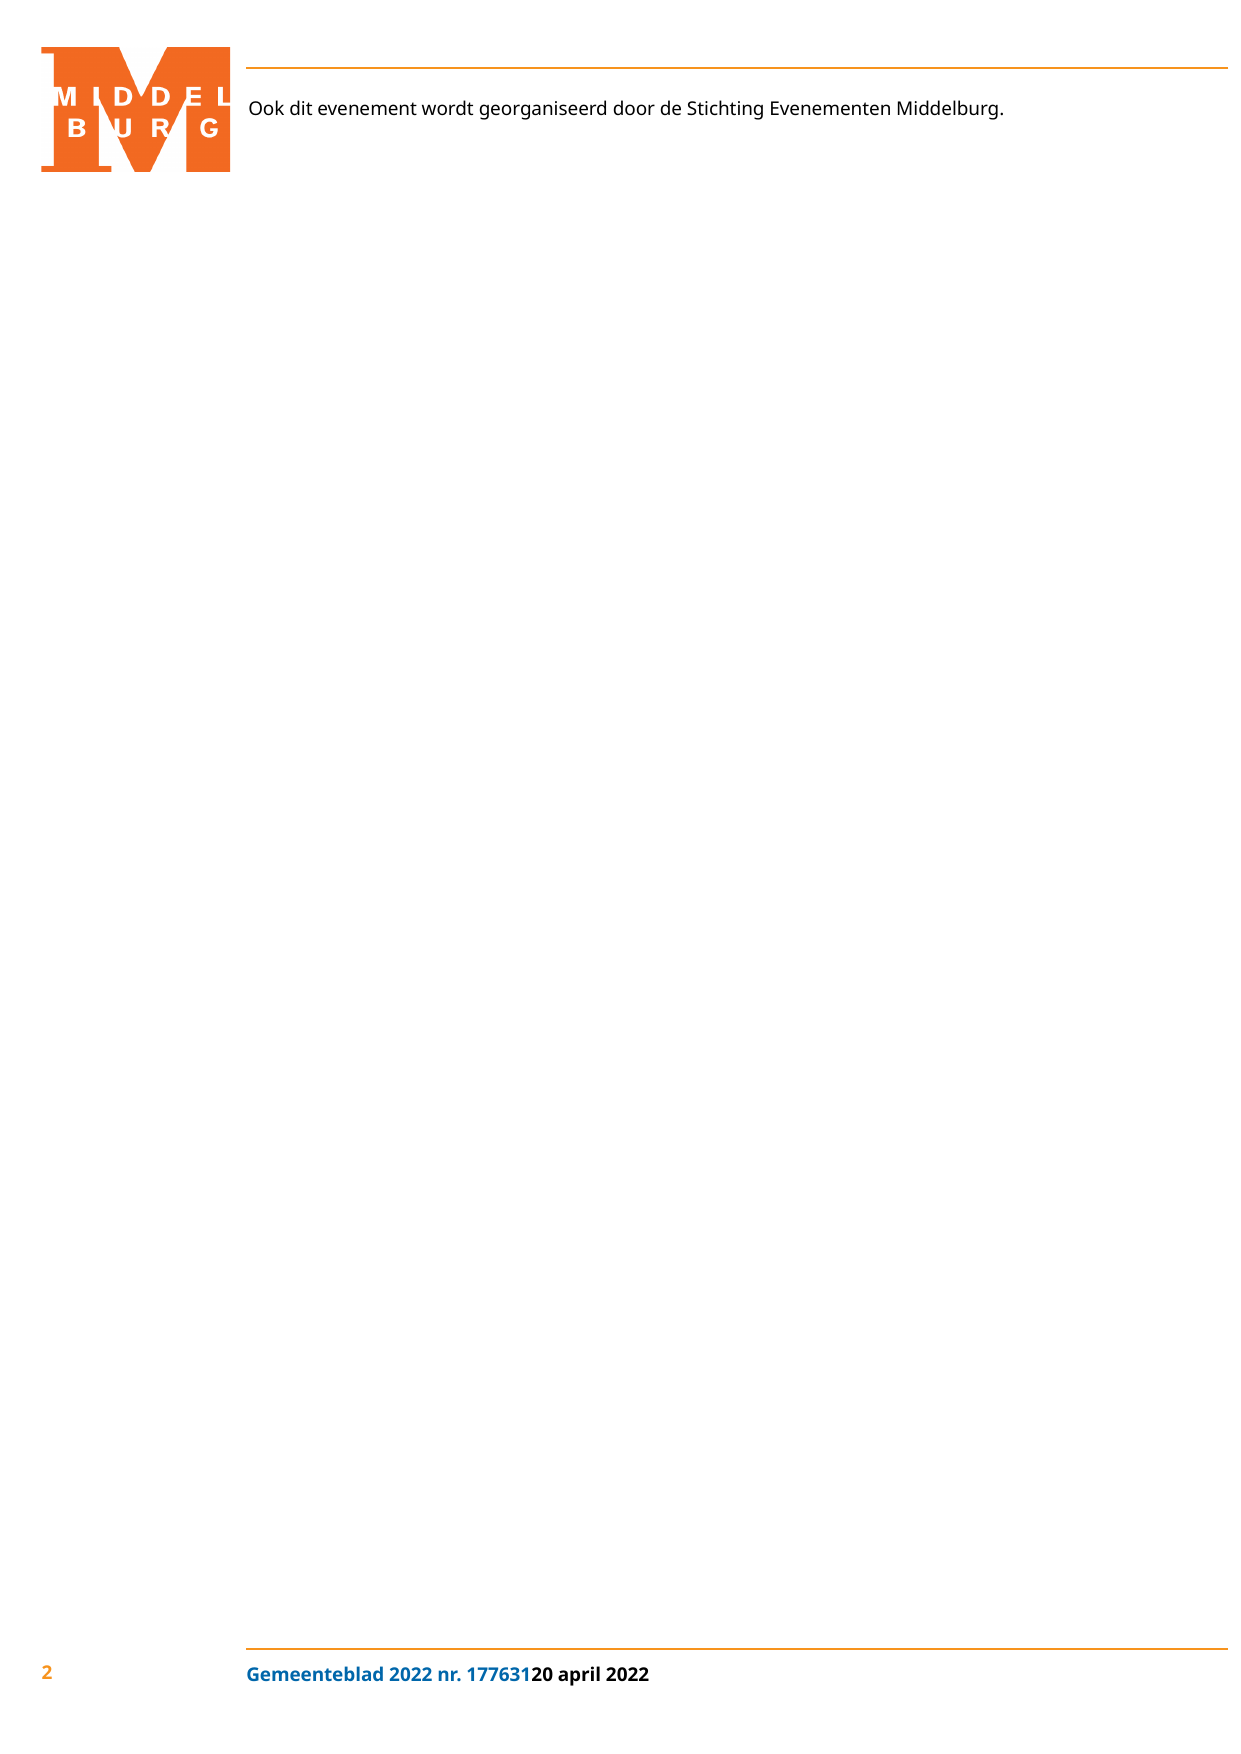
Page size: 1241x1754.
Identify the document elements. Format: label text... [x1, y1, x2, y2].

text Ook dit evenement wordt georganiseerd door de Stichting Evenementen Middelburg. [248, 95, 1152, 121]
picture [41, 47, 231, 172]
